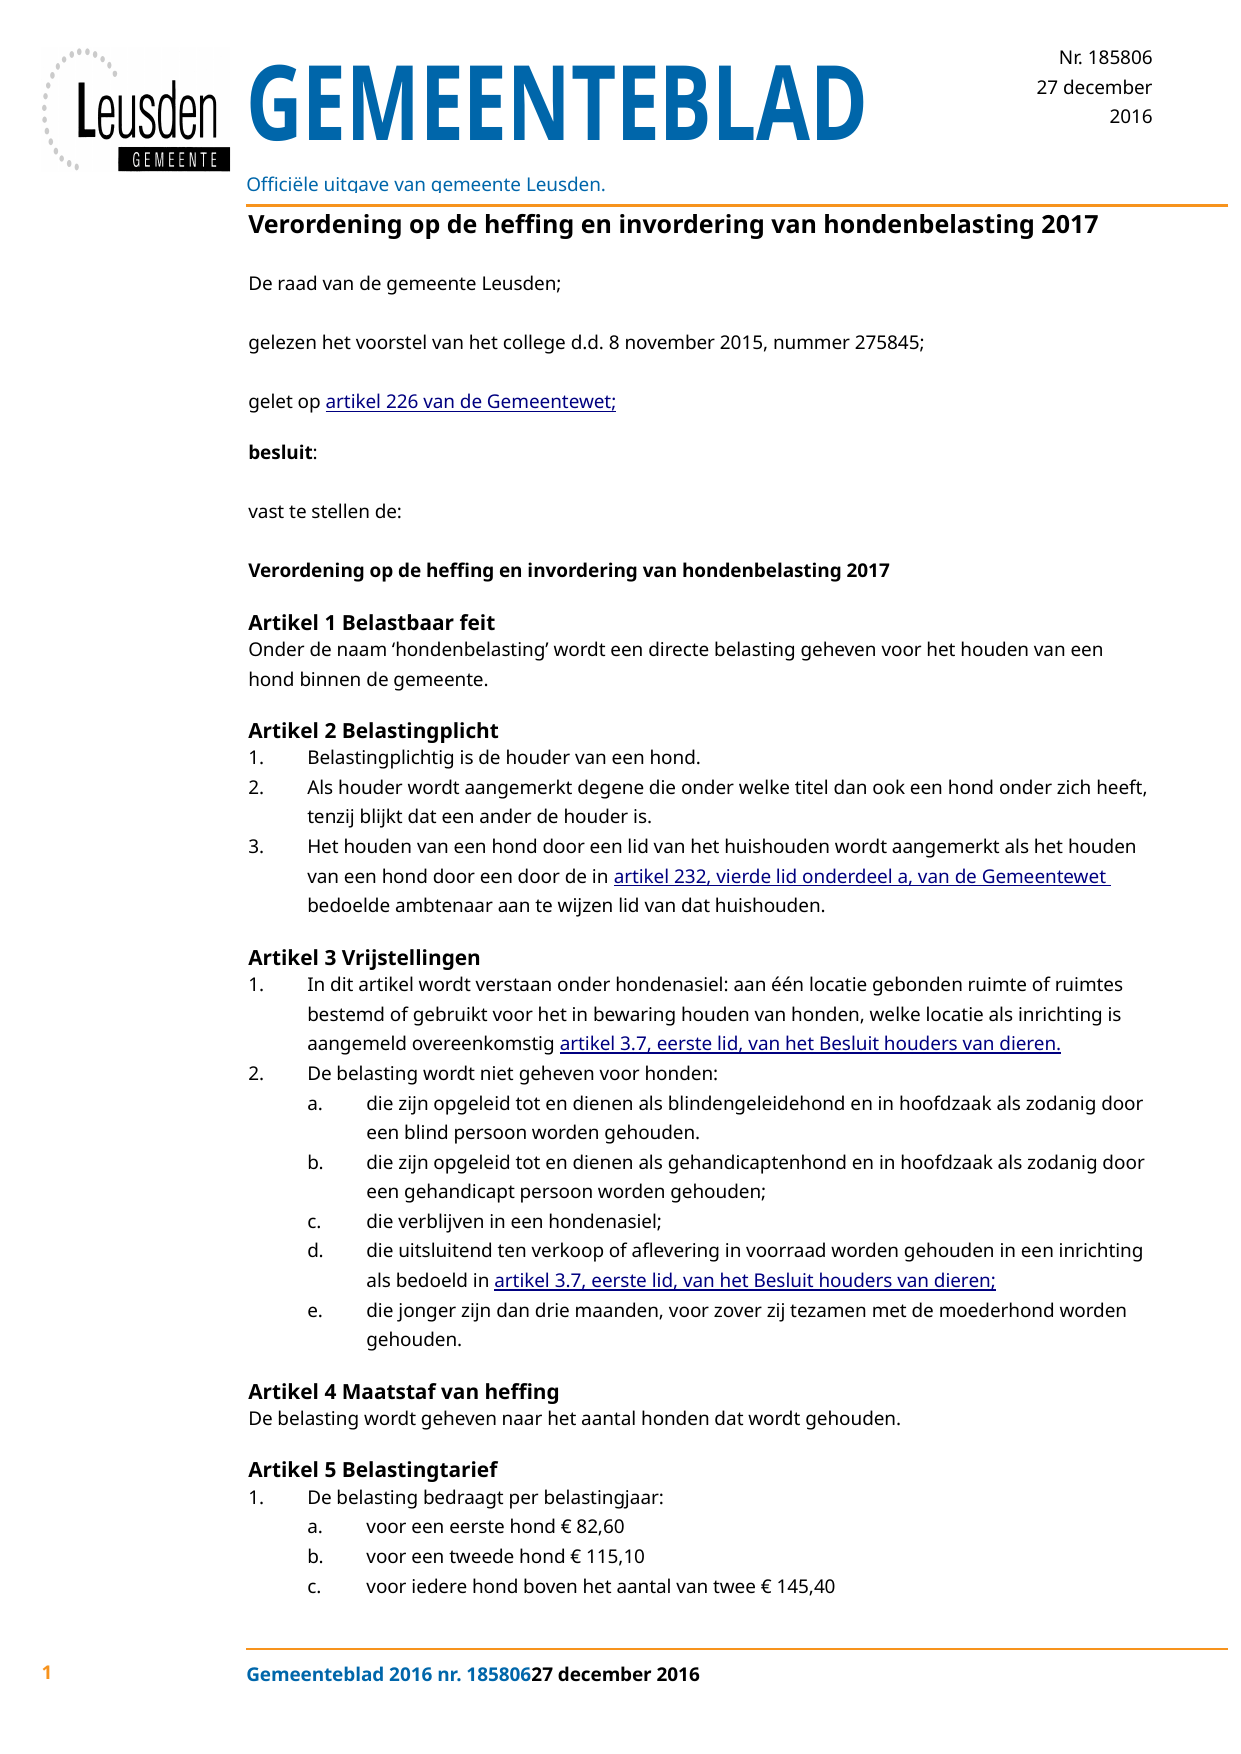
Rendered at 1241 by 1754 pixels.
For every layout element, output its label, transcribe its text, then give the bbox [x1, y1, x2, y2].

list die verblijven in een hondenasiel; [307, 1208, 1152, 1234]
text gelezen het voorstel van het college d.d. 8 november 2015, nummer 275845; [248, 329, 1152, 355]
text De belasting wordt geheven naar het aantal honden dat wordt gehouden. [248, 1405, 1152, 1431]
text Artikel 4 Maatstaf van heffing [248, 1377, 1152, 1405]
text gelet op artikel 226 van de Gemeentewet; [248, 389, 1152, 414]
list die zijn opgeleid tot en dienen als blindengeleidehond en in hoofdzaak als zodanig door een blind persoon worden gehouden. [307, 1090, 1152, 1145]
text besluit: [248, 439, 1152, 465]
list die jonger zijn dan drie maanden, voor zover zij tezamen met de moederhond worden gehouden. [307, 1297, 1152, 1352]
text Artikel 1 Belastbaar feit [248, 608, 1152, 636]
list voor een tweede hond € 115,10 [307, 1543, 1152, 1569]
text De raad van de gemeente Leusden; [248, 270, 1152, 296]
text Artikel 2 Belastingplicht [248, 716, 1152, 744]
text Onder de naam ‘hondenbelasting’ wordt een directe belasting geheven voor het houden van een hond binnen de gemeente. [248, 636, 1152, 691]
list Het houden van een hond door een lid van het huishouden wordt aangemerkt als het houden van een hond door een door de in artikel 232, vierde lid onderdeel a, van de Gemeentewet bedoelde ambtenaar aan te wijzen lid van dat huishouden. [248, 833, 1152, 918]
text Artikel 3 Vrijstellingen [248, 943, 1152, 971]
text vast te stellen de: [248, 498, 1152, 524]
list Belastingplichtig is de houder van een hond. [248, 744, 1152, 770]
text Verordening op de heffing en invordering van hondenbelasting 2017 [248, 207, 1152, 241]
list voor een eerste hond € 82,60 [307, 1514, 1152, 1539]
text Verordening op de heffing en invordering van hondenbelasting 2017 [248, 557, 1152, 583]
picture [41, 47, 231, 172]
list De belasting bedraagt per belastingjaar: [248, 1484, 1152, 1510]
list Als houder wordt aangemerkt degene die onder welke titel dan ook een hond onder zich heeft, tenzij blijkt dat een ander de houder is. [248, 774, 1152, 829]
text Artikel 5 Belastingtarief [248, 1456, 1152, 1484]
list voor iedere hond boven het aantal van twee € 145,40 [307, 1573, 1152, 1598]
list De belasting wordt niet geheven voor honden: [248, 1060, 1152, 1086]
list die uitsluitend ten verkoop of aflevering in voorraad worden gehouden in een inrichting als bedoeld in artikel 3.7, eerste lid, van het Besluit houders van dieren; [307, 1238, 1152, 1293]
list In dit artikel wordt verstaan onder hondenasiel: aan één locatie gebonden ruimte of ruimtes bestemd of gebruikt voor het in bewaring houden van honden, welke locatie als inrichting is aangemeld overeenkomstig artikel 3.7, eerste lid, van het Besluit houders van dieren. [248, 971, 1152, 1056]
list die zijn opgeleid tot en dienen als gehandicaptenhond en in hoofdzaak als zodanig door een gehandicapt persoon worden gehouden; [307, 1149, 1152, 1204]
